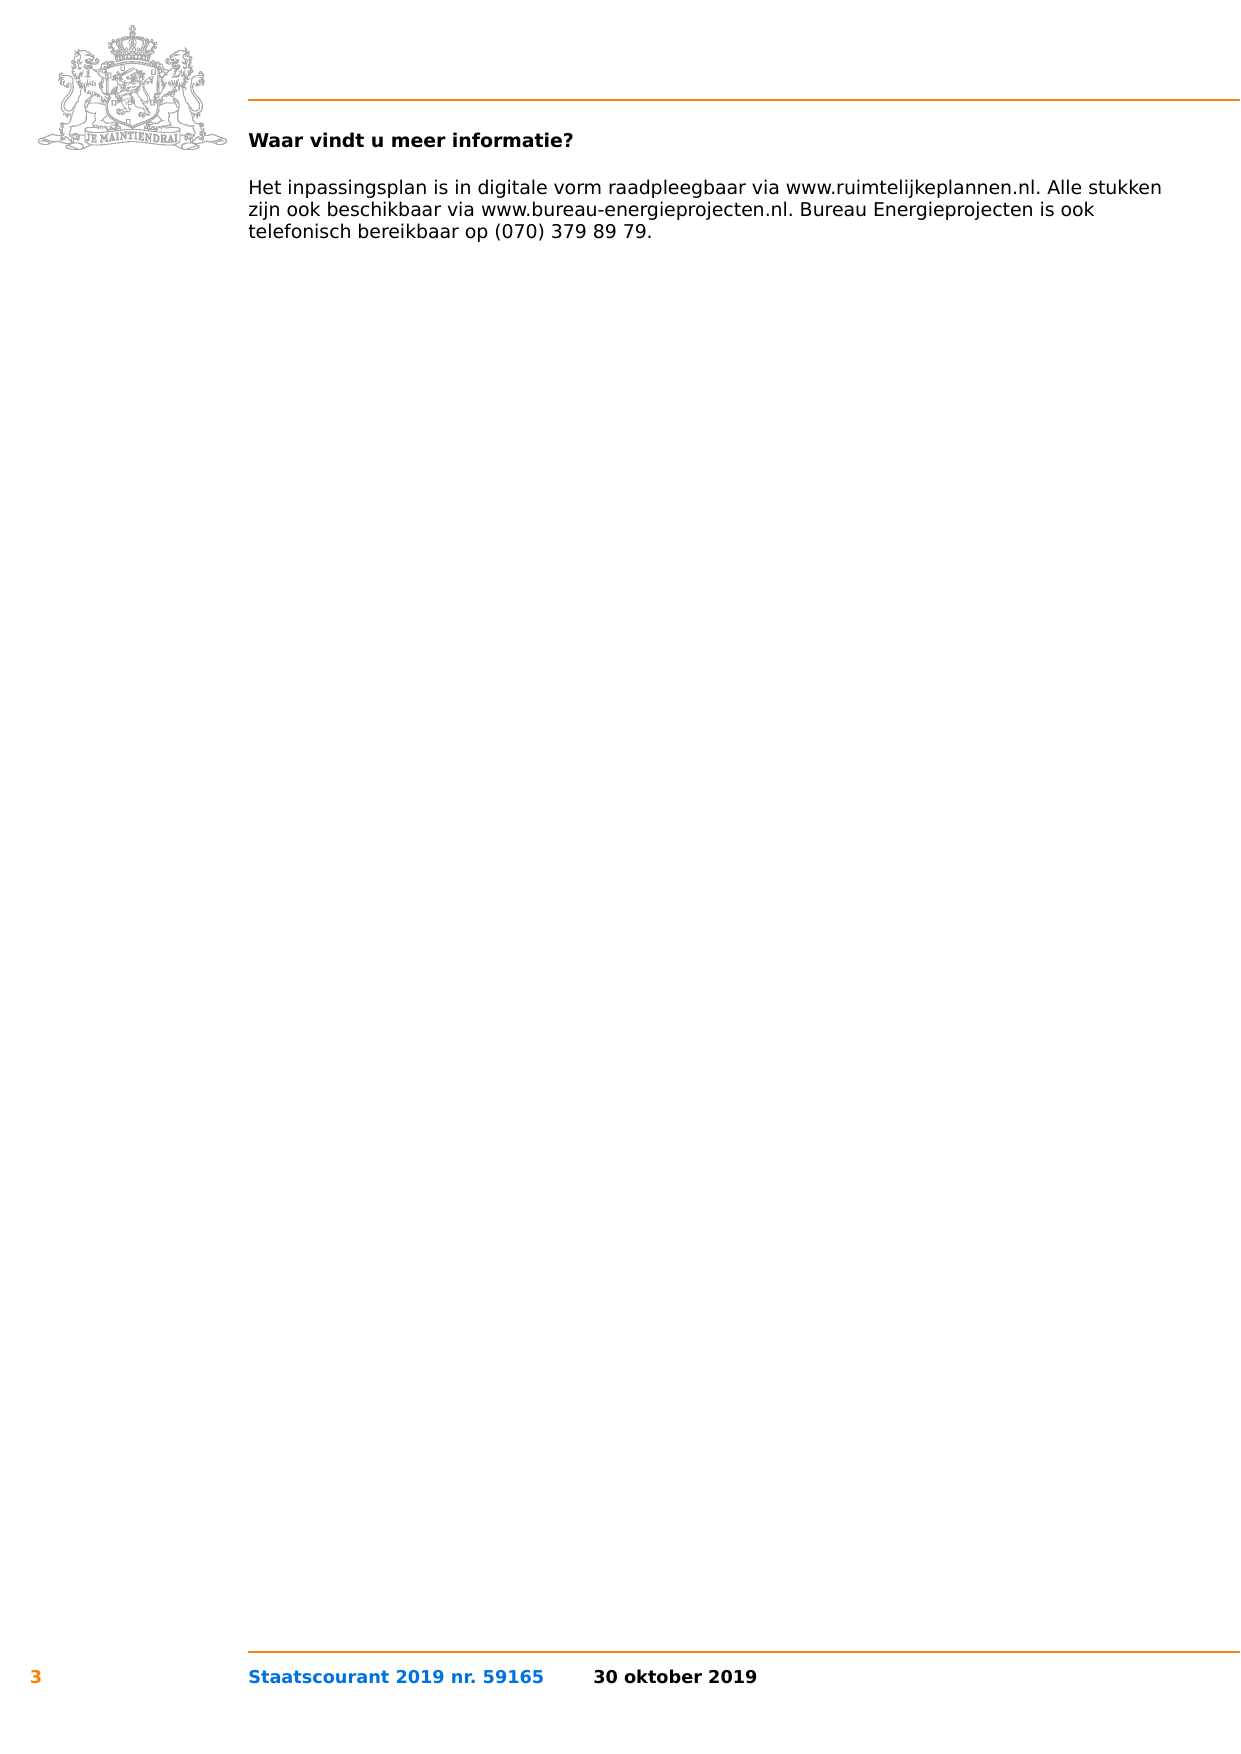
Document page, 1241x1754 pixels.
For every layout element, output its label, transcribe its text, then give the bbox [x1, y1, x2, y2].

text Het inpassingsplan is in digitale vorm raadpleegbaar via www.ruimtelijkeplannen.nl. Alle stukken zijn ook beschikbaar via www.bureau-energieprojecten.nl. Bureau Energieprojecten is ook telefonisch bereikbaar op (070) 379 89 79. [248, 177, 1163, 243]
picture [38, 25, 227, 150]
subtitle Waar vindt u meer informatie? [248, 130, 1163, 152]
